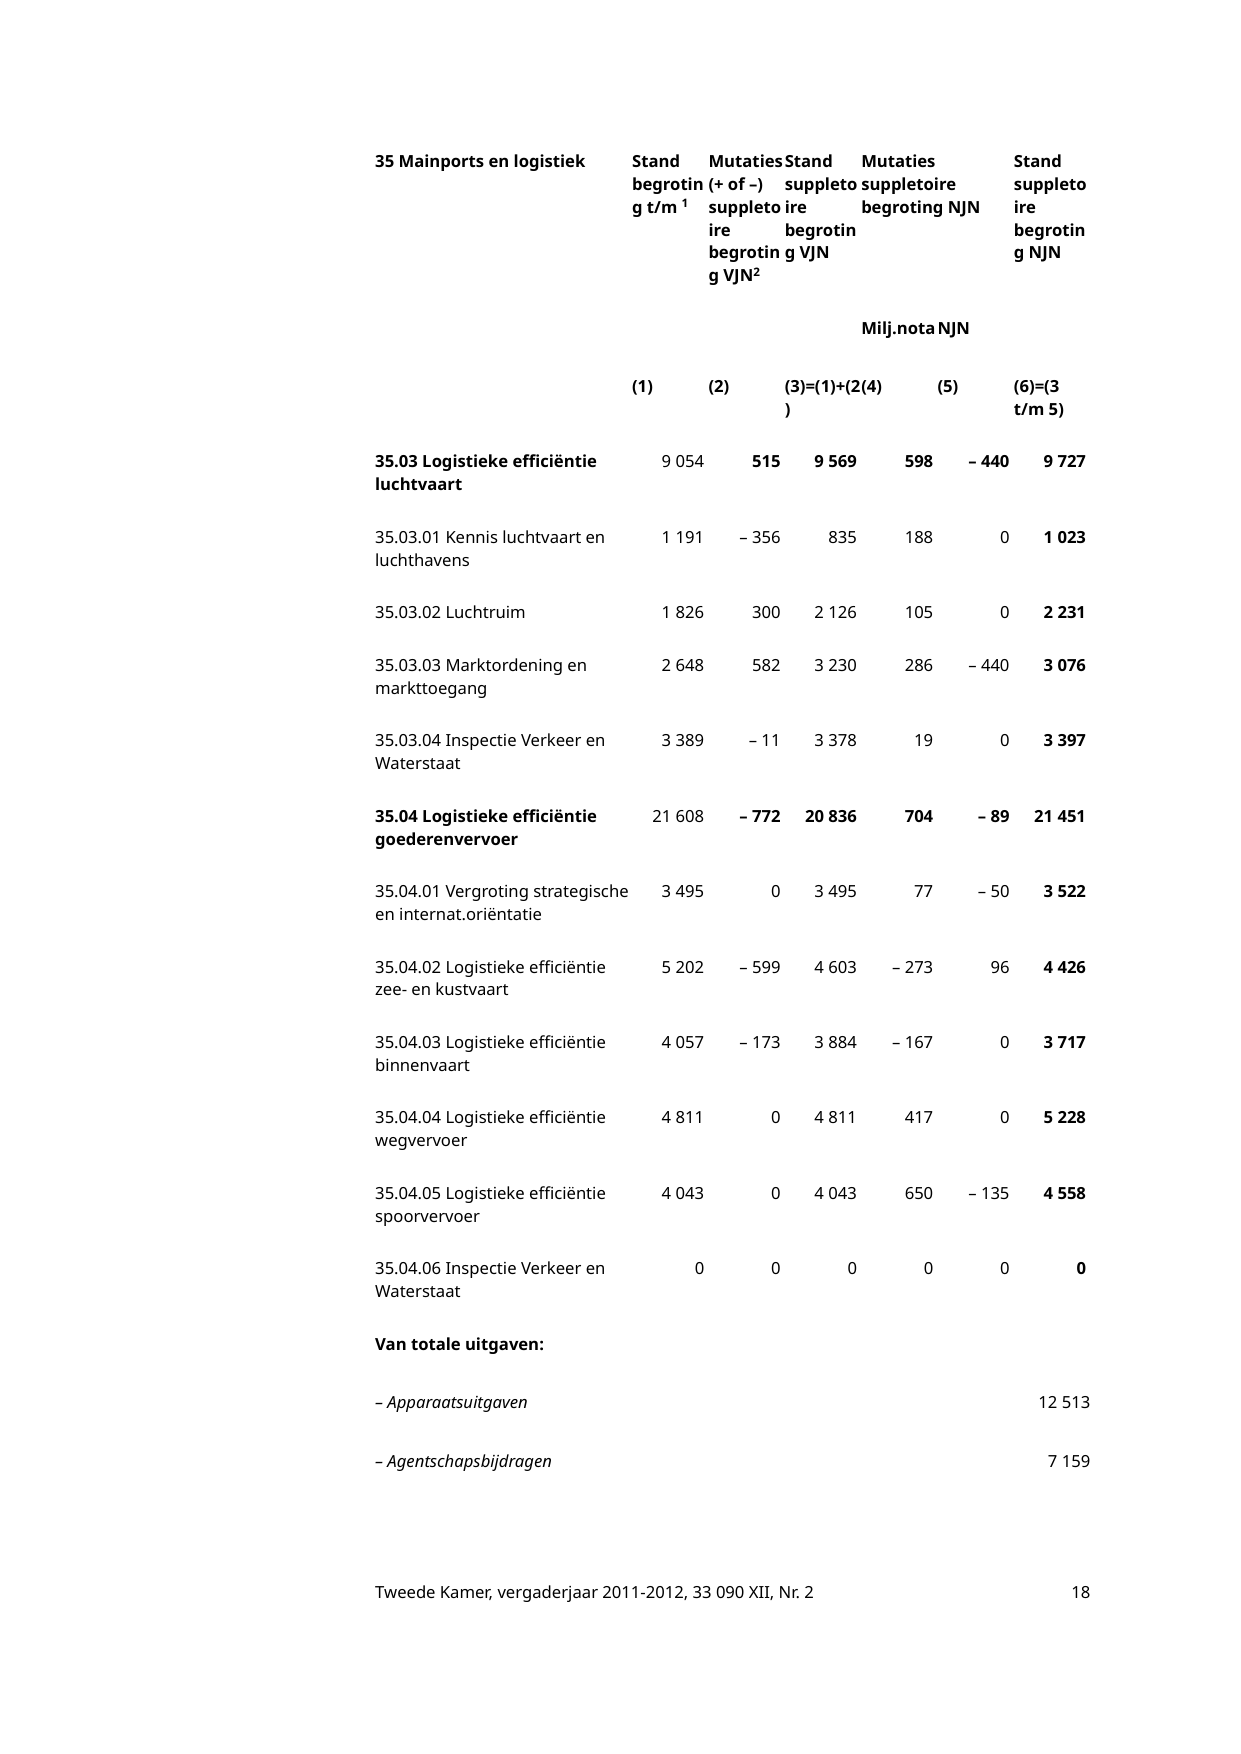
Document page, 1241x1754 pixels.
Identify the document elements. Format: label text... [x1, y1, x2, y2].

table_cell 12 513 [1014, 1391, 1090, 1449]
table_cell 3 495 [632, 880, 708, 955]
table_cell 300 [708, 601, 784, 654]
table_cell 9 727 [1014, 450, 1090, 526]
table_cell 21 608 [632, 805, 708, 880]
table_cell 35.03.02 Luchtruim [375, 601, 632, 654]
table_cell (5) [937, 375, 1014, 450]
table_cell 0 [937, 729, 1014, 804]
table_cell [937, 1449, 1014, 1508]
table_cell 35.04.01 Vergroting strategische en internat.oriëntatie [375, 880, 632, 955]
table_cell 2 648 [632, 654, 708, 729]
table_cell – 135 [937, 1182, 1014, 1257]
table_cell 3 495 [785, 880, 861, 955]
table_cell 35.03.01 Kennis luchtvaart en luchthavens [375, 526, 632, 601]
table_cell 35.04.03 Logistieke efficiëntie binnenvaart [375, 1031, 632, 1106]
table_cell – 440 [937, 450, 1014, 526]
table_cell 35.03.04 Inspectie Verkeer en Waterstaat [375, 729, 632, 804]
table_cell 3 522 [1014, 880, 1090, 955]
table_cell 3 397 [1014, 729, 1090, 804]
table_cell [708, 1333, 784, 1391]
table_cell 35.03.03 Marktordening en markttoegang [375, 654, 632, 729]
table_cell 515 [708, 450, 784, 526]
table_cell 0 [708, 1106, 784, 1182]
table_cell 35.04.06 Inspectie Verkeer en Waterstaat [375, 1257, 632, 1332]
table_cell [708, 1449, 784, 1508]
table_cell 0 [861, 1257, 937, 1332]
table_cell – 440 [937, 654, 1014, 729]
table_cell 5 202 [632, 955, 708, 1031]
table_cell 4 603 [785, 955, 861, 1031]
table_cell 4 043 [632, 1182, 708, 1257]
table_cell 1 023 [1014, 526, 1090, 601]
table_header Stand suppletoire begroting NJN [1014, 150, 1090, 316]
table_cell 7 159 [1014, 1449, 1090, 1508]
table_cell – 356 [708, 526, 784, 601]
table_header 35 Mainports en logistiek [375, 150, 632, 316]
table_cell [375, 375, 632, 450]
table_cell 35.03 Logistieke efficiëntie luchtvaart [375, 450, 632, 526]
table_cell 5 228 [1014, 1106, 1090, 1182]
table_cell 35.04.05 Logistieke efficiëntie spoorvervoer [375, 1182, 632, 1257]
table_cell 77 [861, 880, 937, 955]
table_cell 35.04.02 Logistieke efficiëntie zee- en kustvaart [375, 955, 632, 1031]
table_cell [632, 1449, 708, 1508]
table_cell [785, 1391, 861, 1449]
table_cell 0 [632, 1257, 708, 1332]
table_cell 3 230 [785, 654, 861, 729]
table_cell [1014, 316, 1090, 375]
table_cell – 599 [708, 955, 784, 1031]
table_cell 4 811 [632, 1106, 708, 1182]
table_cell (2) [708, 375, 784, 450]
table_cell 0 [937, 601, 1014, 654]
table_cell 3 378 [785, 729, 861, 804]
table_cell 1 191 [632, 526, 708, 601]
table_cell 835 [785, 526, 861, 601]
table_cell (3)=(1)+(2) [785, 375, 861, 450]
table_cell 3 884 [785, 1031, 861, 1106]
table_cell – 167 [861, 1031, 937, 1106]
table_cell 35.04 Logistieke efficiëntie goederenvervoer [375, 805, 632, 880]
table_cell [785, 1449, 861, 1508]
table_cell [708, 316, 784, 375]
table_cell [785, 1333, 861, 1391]
table_cell [785, 316, 861, 375]
table_cell Milj.nota [861, 316, 937, 375]
table_cell 1 826 [632, 601, 708, 654]
table_cell 650 [861, 1182, 937, 1257]
table_cell – 89 [937, 805, 1014, 880]
table_cell 96 [937, 955, 1014, 1031]
table_cell [375, 316, 632, 375]
table_cell 0 [708, 1182, 784, 1257]
table_cell 417 [861, 1106, 937, 1182]
table_cell 3 389 [632, 729, 708, 804]
table_cell 0 [785, 1257, 861, 1332]
table_header Stand suppletoire begroting VJN [785, 150, 861, 316]
table_cell 9 054 [632, 450, 708, 526]
table_cell [861, 1391, 937, 1449]
table_cell 0 [937, 526, 1014, 601]
table_cell NJN [937, 316, 1014, 375]
table_cell [632, 1391, 708, 1449]
table_cell [861, 1449, 937, 1508]
table_cell – Agentschapsbijdragen [375, 1449, 632, 1508]
table_cell 0 [1014, 1257, 1090, 1332]
table_cell Van totale uitgaven: [375, 1333, 632, 1391]
table_cell 2 231 [1014, 601, 1090, 654]
table_cell 20 836 [785, 805, 861, 880]
table_cell 0 [937, 1257, 1014, 1332]
table_cell – 772 [708, 805, 784, 880]
table_header Mutaties suppletoire begroting NJN [861, 150, 1014, 316]
table_cell 4 811 [785, 1106, 861, 1182]
table_cell [632, 316, 708, 375]
table_cell 188 [861, 526, 937, 601]
table_cell 21 451 [1014, 805, 1090, 880]
table_cell 582 [708, 654, 784, 729]
table_cell 35.04.04 Logistieke efficiëntie wegvervoer [375, 1106, 632, 1182]
table_cell 2 126 [785, 601, 861, 654]
table_cell (1) [632, 375, 708, 450]
table_cell 598 [861, 450, 937, 526]
table_cell – 273 [861, 955, 937, 1031]
table_cell 4 043 [785, 1182, 861, 1257]
table_cell [937, 1391, 1014, 1449]
table_cell 4 558 [1014, 1182, 1090, 1257]
table_cell – 173 [708, 1031, 784, 1106]
table_cell [861, 1333, 937, 1391]
table_cell – 50 [937, 880, 1014, 955]
table_cell (6)=(3 t/m 5) [1014, 375, 1090, 450]
table_cell (4) [861, 375, 937, 450]
table_cell [937, 1333, 1014, 1391]
table_cell – 11 [708, 729, 784, 804]
table_cell [632, 1333, 708, 1391]
table_cell 286 [861, 654, 937, 729]
table_cell 3 717 [1014, 1031, 1090, 1106]
table_cell 0 [937, 1106, 1014, 1182]
table_header Stand begroting t/m 1 [632, 150, 708, 316]
table_cell 0 [708, 1257, 784, 1332]
table_cell – Apparaatsuitgaven [375, 1391, 632, 1449]
table_cell 0 [708, 880, 784, 955]
table_cell 0 [937, 1031, 1014, 1106]
table_cell 105 [861, 601, 937, 654]
table_cell 3 076 [1014, 654, 1090, 729]
table_cell 4 426 [1014, 955, 1090, 1031]
table_cell 4 057 [632, 1031, 708, 1106]
table_cell [708, 1391, 784, 1449]
table_cell 704 [861, 805, 937, 880]
table_cell [1014, 1333, 1090, 1391]
table_cell 19 [861, 729, 937, 804]
table_cell 9 569 [785, 450, 861, 526]
table_header Mutaties (+ of –) suppletoire begroting VJN2 [708, 150, 784, 316]
